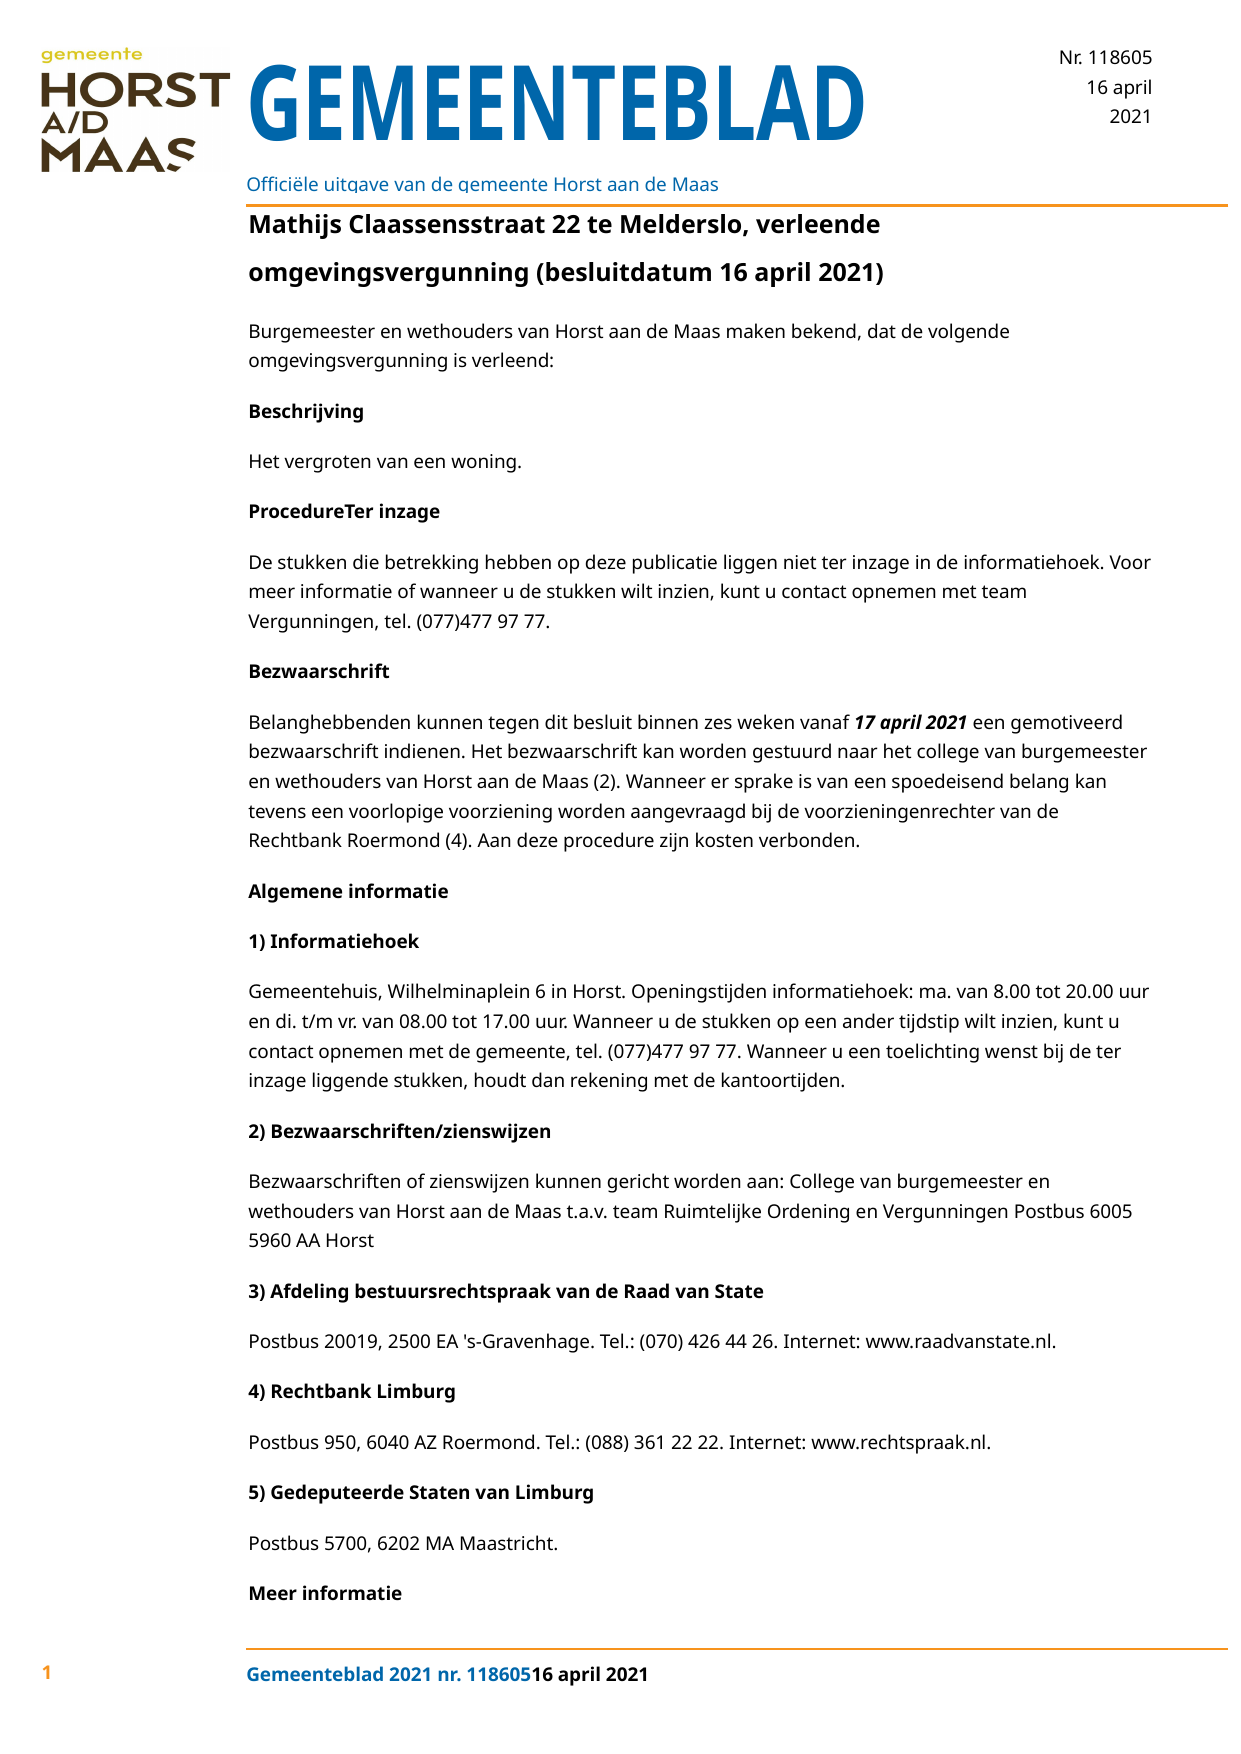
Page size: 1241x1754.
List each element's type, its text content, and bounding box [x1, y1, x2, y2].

text Postbus 5700, 6202 MA Maastricht. [248, 1530, 1152, 1556]
text Bezwaarschrift [248, 659, 1152, 684]
text 1) Informatiehoek [248, 928, 1152, 954]
text Beschrijving [248, 398, 1152, 424]
text Burgemeester en wethouders van Horst aan de Maas maken bekend, dat de volgende omgevingsvergunning is verleend: [248, 318, 1152, 373]
text ProcedureTer inzage [248, 499, 1152, 524]
text Bezwaarschriften of zienswijzen kunnen gericht worden aan: College van burgemeester en wethouders van Horst aan de Maas t.a.v. team Ruimtelijke Ordening en Vergunningen Postbus 6005 5960 AA Horst [248, 1168, 1152, 1253]
text Mathijs Claassensstraat 22 te Melderslo, verleende omgevingsvergunning (besluitdatum 16 april 2021) [248, 207, 1152, 288]
text 3) Afdeling bestuursrechtspraak van de Raad van State [248, 1278, 1152, 1304]
text Postbus 20019, 2500 EA 's-Gravenhage. Tel.: (070) 426 44 26. Internet: www.raadvanstate.nl. [248, 1328, 1152, 1354]
text De stukken die betrekking hebben op deze publicatie liggen niet ter inzage in de informatiehoek. Voor meer informatie of wanneer u de stukken wilt inzien, kunt u contact opnemen met team Vergunningen, tel. (077)477 97 77. [248, 549, 1152, 634]
text 2) Bezwaarschriften/zienswijzen [248, 1118, 1152, 1144]
text Belanghebbenden kunnen tegen dit besluit binnen zes weken vanaf 17 april 2021 een gemotiveerd bezwaarschrift indienen. Het bezwaarschrift kan worden gestuurd naar het college van burgemeester en wethouders van Horst aan de Maas (2). Wanneer er sprake is van een spoedeisend belang kan tevens een voorlopige voorziening worden aangevraagd bij de voorzieningenrechter van de Rechtbank Roermond (4). Aan deze procedure zijn kosten verbonden. [248, 709, 1152, 853]
picture [41, 47, 231, 172]
text 5) Gedeputeerde Staten van Limburg [248, 1479, 1152, 1505]
text Het vergroten van een woning. [248, 448, 1152, 474]
text Meer informatie [248, 1580, 1152, 1606]
text 4) Rechtbank Limburg [248, 1379, 1152, 1404]
text Algemene informatie [248, 878, 1152, 904]
text Gemeentehuis, Wilhelminaplein 6 in Horst. Openingstijden informatiehoek: ma. van 8.00 tot 20.00 uur en di. t/m vr. van 08.00 tot 17.00 uur. Wanneer u de stukken op een ander tijdstip wilt inzien, kunt u contact opnemen met de gemeente, tel. (077)477 97 77. Wanneer u een toelichting wenst bij de ter inzage liggende stukken, houdt dan rekening met de kantoortijden. [248, 979, 1152, 1093]
text Postbus 950, 6040 AZ Roermond. Tel.: (088) 361 22 22. Internet: www.rechtspraak.nl. [248, 1429, 1152, 1455]
